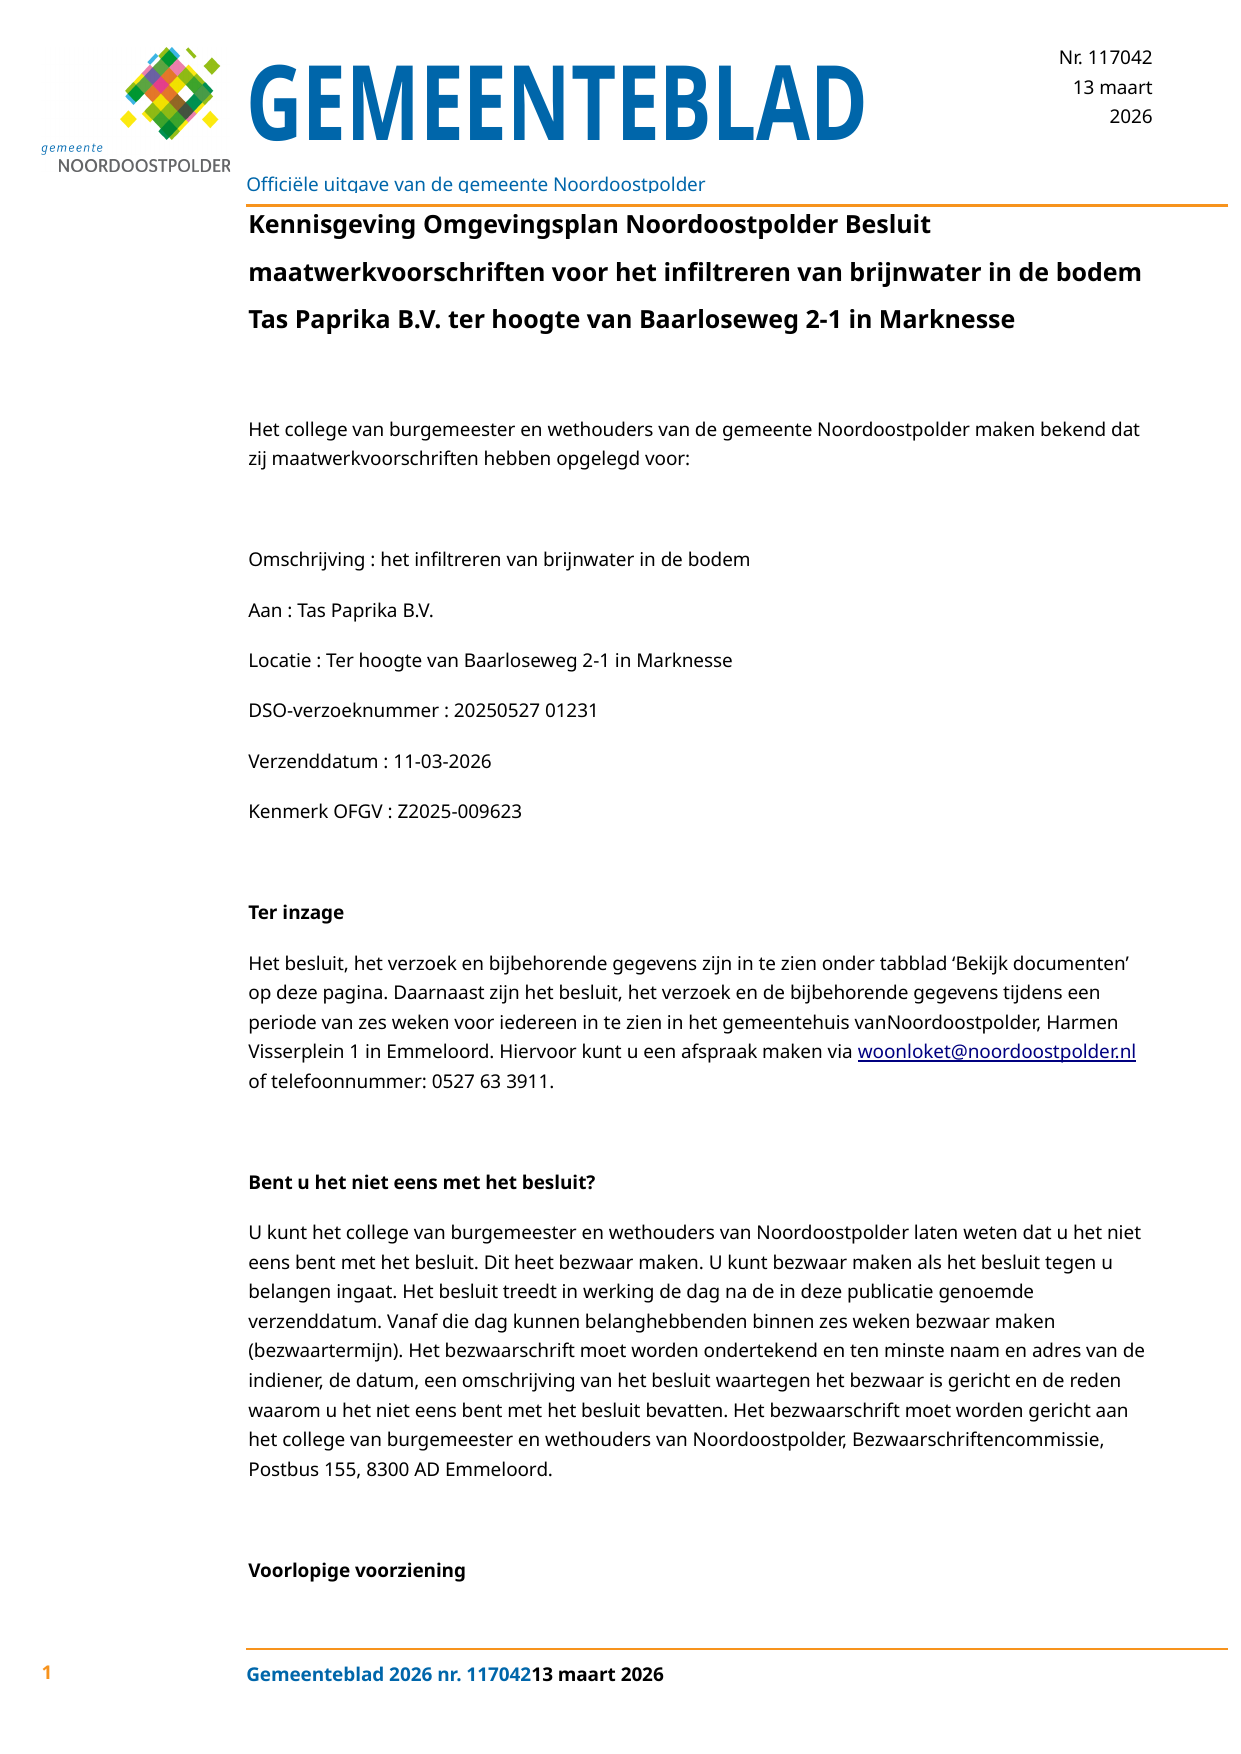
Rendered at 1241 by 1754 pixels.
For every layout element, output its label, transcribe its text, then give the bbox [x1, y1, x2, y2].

text Voorlopige voorziening [248, 1557, 1152, 1582]
text Het besluit, het verzoek en bijbehorende gegevens zijn in te zien onder tabblad ‘Bekijk documenten’ op deze pagina. Daarnaast zijn het besluit, het verzoek en de bijbehorende gegevens tijdens een periode van zes weken voor iedereen in te zien in het gemeentehuis vanNoordoostpolder, Harmen Visserplein 1 in Emmeloord. Hiervoor kunt u een afspraak maken via woonloket@noordoostpolder.nl of telefoonnummer: 0527 63 3911. [248, 950, 1152, 1094]
text Kennisgeving Omgevingsplan Noordoostpolder Besluit maatwerkvoorschriften voor het infiltreren van brijnwater in de bodem Tas Paprika B.V. ter hoogte van Baarloseweg 2-1 in Marknesse [248, 207, 1152, 336]
text U kunt het college van burgemeester en wethouders van Noordoostpolder laten weten dat u het niet eens bent met het besluit. Dit heet bezwaar maken. U kunt bezwaar maken als het besluit tegen u belangen ingaat. Het besluit treedt in werking de dag na de in deze publicatie genoemde verzenddatum. Vanaf die dag kunnen belanghebbenden binnen zes weken bezwaar maken (bezwaartermijn). Het bezwaarschrift moet worden ondertekend en ten minste naam en adres van de indiener, de datum, een omschrijving van het besluit waartegen het bezwaar is gericht en de reden waarom u het niet eens bent met het besluit bevatten. Het bezwaarschrift moet worden gericht aan het college van burgemeester en wethouders van Noordoostpolder, Bezwaarschriftencommissie, Postbus 155, 8300 AD Emmeloord. [248, 1219, 1152, 1482]
text Het college van burgemeester en wethouders van de gemeente Noordoostpolder maken bekend dat zij maatwerkvoorschriften hebben opgelegd voor: [248, 416, 1152, 471]
text Omschrijving : het infiltreren van brijnwater in de bodem [248, 546, 1152, 572]
text DSO-verzoeknummer : 20250527 01231 [248, 698, 1152, 723]
text Aan : Tas Paprika B.V. [248, 597, 1152, 622]
text Locatie : Ter hoogte van Baarloseweg 2-1 in Marknesse [248, 647, 1152, 673]
text Kenmerk OFGV : Z2025-009623 [248, 798, 1152, 824]
picture [41, 47, 231, 172]
text Verzenddatum : 11-03-2026 [248, 748, 1152, 774]
text Ter inzage [248, 899, 1152, 925]
text Bent u het niet eens met het besluit? [248, 1169, 1152, 1194]
